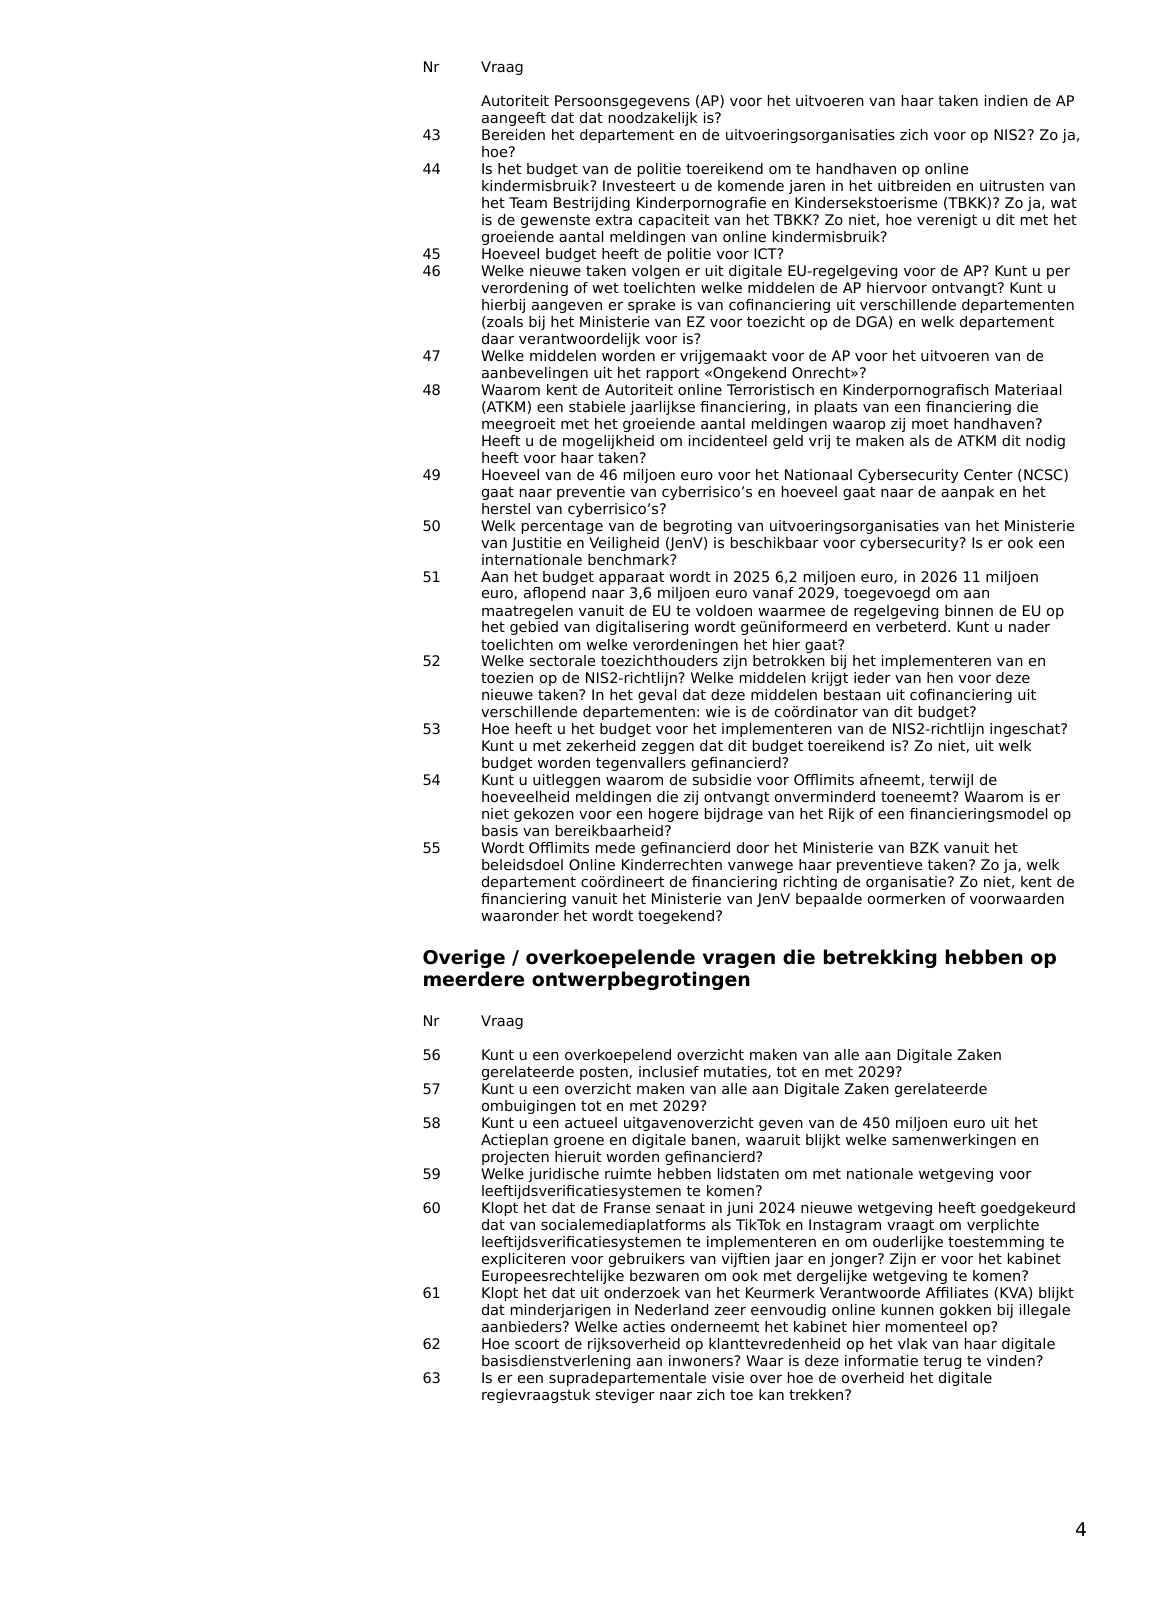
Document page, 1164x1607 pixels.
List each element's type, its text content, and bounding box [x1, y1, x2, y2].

table_cell 58 [422, 1115, 475, 1166]
table_cell 57 [422, 1081, 475, 1115]
table_cell 59 [422, 1166, 475, 1200]
table_cell Kunt u een overkoepelend overzicht maken van alle aan Digitale Zaken gerelateerde posten, inclusief mutaties, tot en met 2029? [475, 1047, 1087, 1081]
table_cell Hoe scoort de rijksoverheid op klanttevredenheid op het vlak van haar digitale basisdienstverlening aan inwoners? Waar is deze informatie terug te vinden? [475, 1336, 1087, 1369]
table_cell 56 [422, 1047, 475, 1081]
table_cell Is het budget van de politie toereikend om te handhaven op online kindermisbruik? Investeert u de komende jaren in het uitbreiden en uitrusten van het Team Bestrijding Kinderpornografie en Kindersekstoerisme (TBKK)? Zo ja, wat is de gewenste extra capaciteit van het TBKK? Zo niet, hoe verenigt u dit met het groeiende aantal meldingen van online kindermisbruik? [475, 161, 1087, 246]
table_cell 53 [422, 721, 475, 772]
table_cell 46 [422, 263, 475, 348]
table_cell Autoriteit Persoonsgegevens (AP) voor het uitvoeren van haar taken indien de AP aangeeft dat dat noodzakelijk is? [475, 93, 1087, 127]
table_cell [422, 1030, 475, 1047]
table_cell 63 [422, 1370, 475, 1403]
table_header Vraag [475, 1013, 1087, 1030]
table_cell Hoeveel budget heeft de politie voor ICT? [475, 246, 1087, 263]
table_cell Welke sectorale toezichthouders zijn betrokken bij het implementeren van en toezien op de NIS2-richtlijn? Welke middelen krijgt ieder van hen voor deze nieuwe taken? In het geval dat deze middelen bestaan uit cofinanciering uit verschillende departementen: wie is de coördinator van dit budget? [475, 653, 1087, 721]
table_cell Kunt u uitleggen waarom de subsidie voor Offlimits afneemt, terwijl de hoeveelheid meldingen die zij ontvangt onverminderd toeneemt? Waarom is er niet gekozen voor een hogere bijdrage van het Rijk of een financieringsmodel op basis van bereikbaarheid? [475, 772, 1087, 840]
table_cell [475, 1030, 1087, 1047]
table_cell Welke nieuwe taken volgen er uit digitale EU-regelgeving voor de AP? Kunt u per verordening of wet toelichten welke middelen de AP hiervoor ontvangt? Kunt u hierbij aangeven er sprake is van cofinanciering uit verschillende departementen (zoals bij het Ministerie van EZ voor toezicht op de DGA) en welk departement daar verantwoordelijk voor is? [475, 263, 1087, 348]
table_cell Wordt Offlimits mede gefinancierd door het Ministerie van BZK vanuit het beleidsdoel Online Kinderrechten vanwege haar preventieve taken? Zo ja, welk departement coördineert de financiering richting de organisatie? Zo niet, kent de financiering vanuit het Ministerie van JenV bepaalde oormerken of voorwaarden waaronder het wordt toegekend? [475, 840, 1087, 925]
table_cell 52 [422, 653, 475, 721]
table_header Nr [422, 1013, 475, 1030]
table_cell Welk percentage van de begroting van uitvoeringsorganisaties van het Ministerie van Justitie en Veiligheid (JenV) is beschikbaar voor cybersecurity? Is er ook een internationale benchmark? [475, 518, 1087, 568]
table_cell 44 [422, 161, 475, 246]
table_cell Klopt het dat uit onderzoek van het Keurmerk Verantwoorde Affiliates (KVA) blijkt dat minderjarigen in Nederland zeer eenvoudig online kunnen gokken bij illegale aanbieders? Welke acties onderneemt het kabinet hier momenteel op? [475, 1285, 1087, 1336]
table_cell 51 [422, 569, 475, 653]
table_cell Welke middelen worden er vrijgemaakt voor de AP voor het uitvoeren van de aanbevelingen uit het rapport «Ongekend Onrecht»? [475, 348, 1087, 382]
subtitle Overige / overkoepelende vragen die betrekking hebben op meerdere ontwerpbegrotingen [422, 947, 1087, 991]
table_cell 48 [422, 382, 475, 467]
table_cell 49 [422, 467, 475, 517]
table_cell Waarom kent de Autoriteit online Terroristisch en Kinderpornografisch Materiaal (ATKM) een stabiele jaarlijkse financiering, in plaats van een financiering die meegroeit met het groeiende aantal meldingen waarop zij moet handhaven? Heeft u de mogelijkheid om incidenteel geld vrij te maken als de ATKM dit nodig heeft voor haar taken? [475, 382, 1087, 467]
table_cell 45 [422, 246, 475, 263]
table_cell Klopt het dat de Franse senaat in juni 2024 nieuwe wetgeving heeft goedgekeurd dat van socialemediaplatforms als TikTok en Instagram vraagt om verplichte leeftijdsverificatiesystemen te implementeren en om ouderlijke toestemming te expliciteren voor gebruikers van vijftien jaar en jonger? Zijn er voor het kabinet Europeesrechtelijke bezwaren om ook met dergelijke wetgeving te komen? [475, 1200, 1087, 1285]
table_cell Aan het budget apparaat wordt in 2025 6,2 miljoen euro, in 2026 11 miljoen euro, aflopend naar 3,6 miljoen euro vanaf 2029, toegevoegd om aan maatregelen vanuit de EU te voldoen waarmee de regelgeving binnen de EU op het gebied van digitalisering wordt geüniformeerd en verbeterd. Kunt u nader toelichten om welke verordeningen het hier gaat? [475, 569, 1087, 653]
table_cell 47 [422, 348, 475, 382]
table_cell 55 [422, 840, 475, 925]
table_cell Bereiden het departement en de uitvoeringsorganisaties zich voor op NIS2? Zo ja, hoe? [475, 127, 1087, 161]
table_cell Kunt u een actueel uitgavenoverzicht geven van de 450 miljoen euro uit het Actieplan groene en digitale banen, waaruit blijkt welke samenwerkingen en projecten hieruit worden gefinancierd? [475, 1115, 1087, 1166]
table_cell Hoe heeft u het budget voor het implementeren van de NIS2-richtlijn ingeschat? Kunt u met zekerheid zeggen dat dit budget toereikend is? Zo niet, uit welk budget worden tegenvallers gefinancierd? [475, 721, 1087, 772]
table_cell [422, 76, 475, 93]
table_header Vraag [475, 59, 1087, 76]
table_cell Hoeveel van de 46 miljoen euro voor het Nationaal Cybersecurity Center (NCSC) gaat naar preventie van cyberrisico’s en hoeveel gaat naar de aanpak en het herstel van cyberrisico’s? [475, 467, 1087, 517]
table_cell [422, 93, 475, 127]
table_cell [475, 76, 1087, 93]
table_cell 54 [422, 772, 475, 840]
table_cell 50 [422, 518, 475, 568]
table_cell 43 [422, 127, 475, 161]
table_header Nr [422, 59, 475, 76]
table_cell Welke juridische ruimte hebben lidstaten om met nationale wetgeving voor leeftijdsverificatiesystemen te komen? [475, 1166, 1087, 1200]
table_cell 60 [422, 1200, 475, 1285]
table_cell Is er een supradepartementale visie over hoe de overheid het digitale regievraagstuk steviger naar zich toe kan trekken? [475, 1370, 1087, 1403]
table_cell Kunt u een overzicht maken van alle aan Digitale Zaken gerelateerde ombuigingen tot en met 2029? [475, 1081, 1087, 1115]
table_cell 61 [422, 1285, 475, 1336]
table_cell 62 [422, 1336, 475, 1369]
